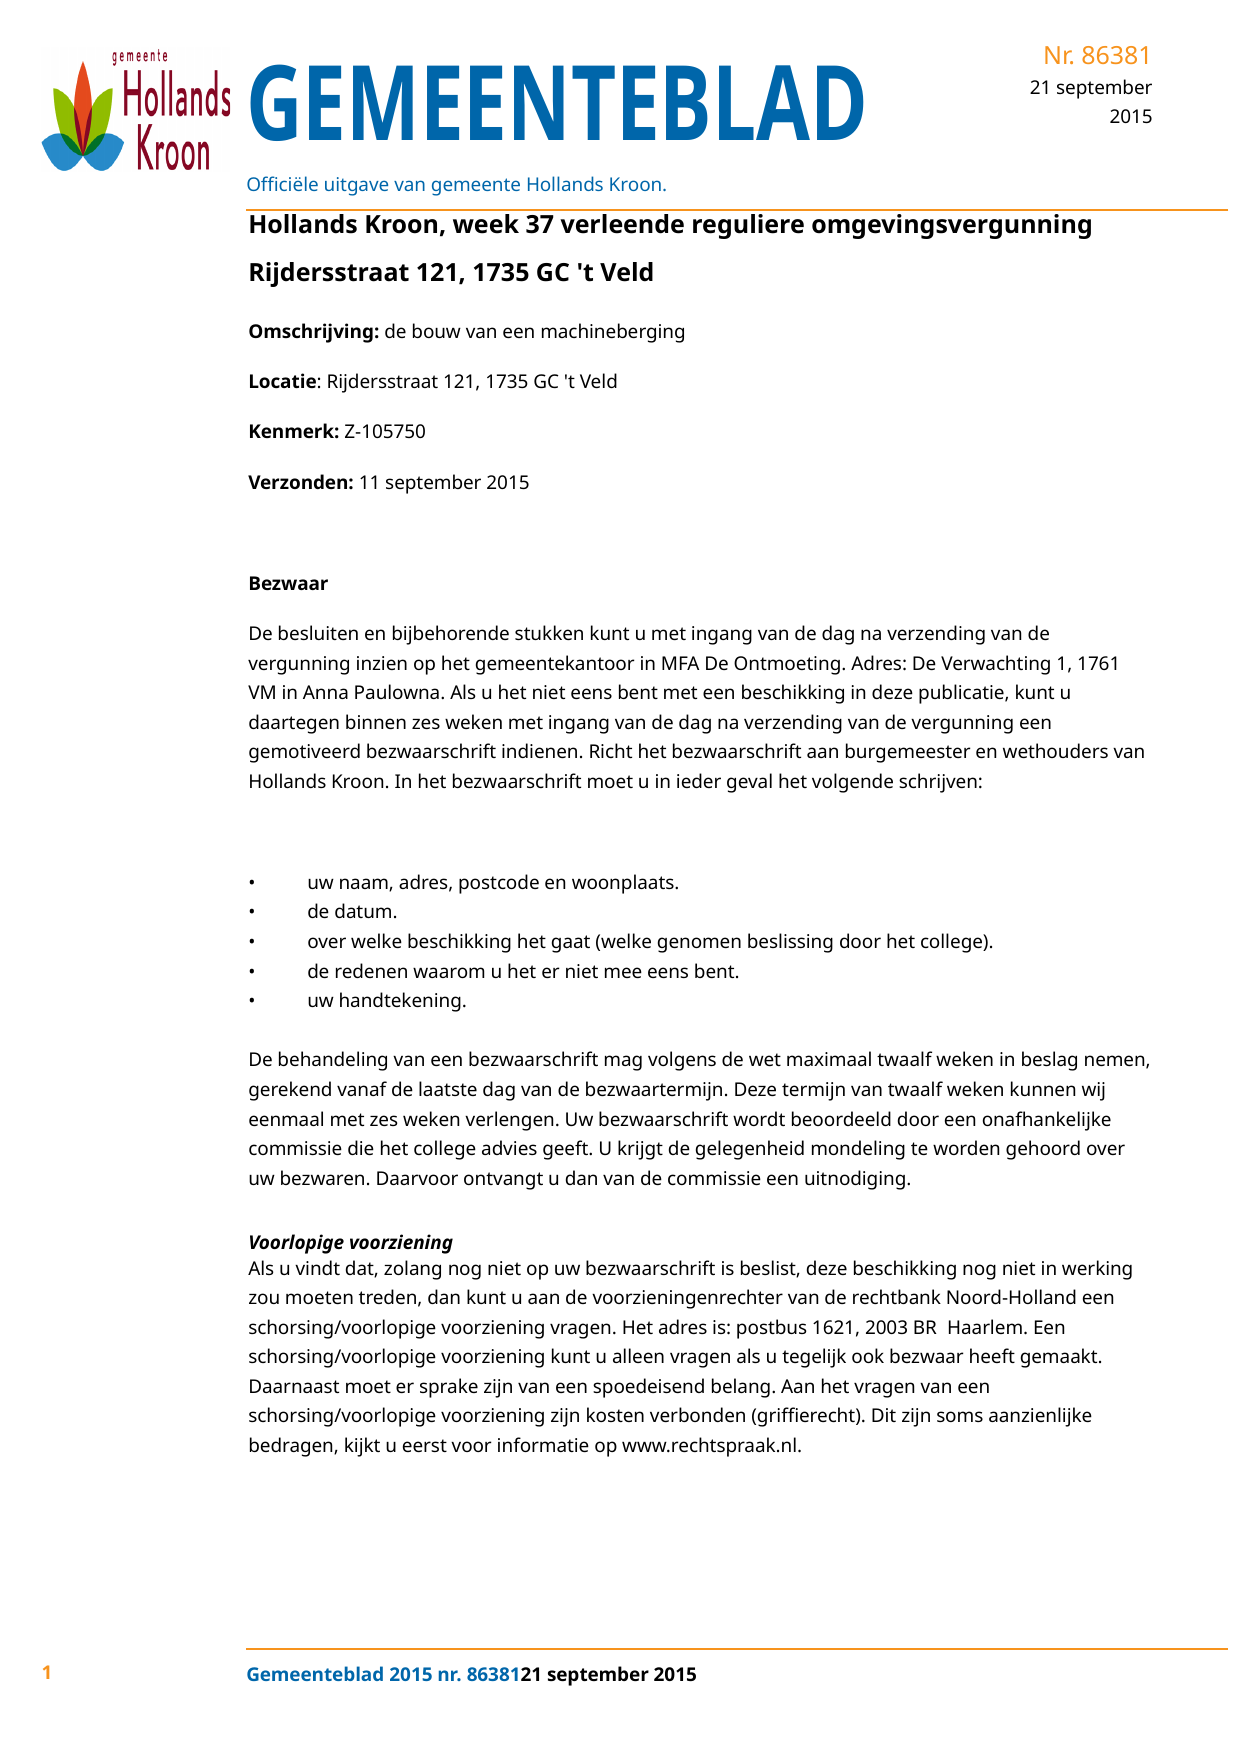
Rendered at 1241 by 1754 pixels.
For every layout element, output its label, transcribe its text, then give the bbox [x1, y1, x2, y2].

text Verzonden: 11 september 2015 [248, 469, 1152, 495]
list uw naam, adres, postcode en woonplaats. [248, 869, 1152, 895]
text Bezwaar [248, 570, 1152, 596]
list uw handtekening. [248, 987, 1152, 1013]
text Hollands Kroon, week 37 verleende reguliere omgevingsvergunning Rijdersstraat 121, 1735 GC 't Veld [248, 211, 1152, 288]
text De behandeling van een bezwaarschrift mag volgens de wet maximaal twaalf weken in beslag nemen, gerekend vanaf de laatste dag van de bezwaartermijn. Deze termijn van twaalf weken kunnen wij eenmaal met zes weken verlengen. Uw bezwaarschrift wordt beoordeeld door een onafhankelijke commissie die het college advies geeft. U krijgt de gelegenheid mondeling te worden gehoord over uw bezwaren. Daarvoor ontvangt u dan van de commissie een uitnodiging. [248, 1047, 1152, 1191]
text Als u vindt dat, zolang nog niet op uw bezwaarschrift is beslist, deze beschikking nog niet in werking zou moeten treden, dan kunt u aan de voorzieningenrechter van de rechtbank Noord-Holland een schorsing/voorlopige voorziening vragen. Het adres is: postbus 1621, 2003 BR Haarlem. Een schorsing/voorlopige voorziening kunt u alleen vragen als u tegelijk ook bezwaar heeft gemaakt. Daarnaast moet er sprake zijn van een spoedeisend belang. Aan het vragen van een schorsing/voorlopige voorziening zijn kosten verbonden (griffierecht). Dit zijn soms aanzienlijke bedragen, kijkt u eerst voor informatie op www.rechtspraak.nl. [248, 1255, 1152, 1458]
list de datum. [248, 899, 1152, 924]
text Omschrijving: de bouw van een machineberging [248, 318, 1152, 344]
text De besluiten en bijbehorende stukken kunt u met ingang van de dag na verzending van de vergunning inzien op het gemeentekantoor in MFA De Ontmoeting. Adres: De Verwachting 1, 1761 VM in Anna Paulowna. Als u het niet eens bent met een beschikking in deze publicatie, kunt u daartegen binnen zes weken met ingang van de dag na verzending van de vergunning een gemotiveerd bezwaarschrift indienen. Richt het bezwaarschrift aan burgemeester en wethouders van Hollands Kroon. In het bezwaarschrift moet u in ieder geval het volgende schrijven: [248, 620, 1152, 794]
picture [41, 47, 231, 172]
text Locatie: Rijdersstraat 121, 1735 GC 't Veld [248, 368, 1152, 394]
text Kenmerk: Z-105750 [248, 419, 1152, 444]
list de redenen waarom u het er niet mee eens bent. [248, 958, 1152, 984]
text Voorlopige voorziening [248, 1229, 1152, 1255]
list over welke beschikking het gaat (welke genomen beslissing door het college). [248, 928, 1152, 954]
